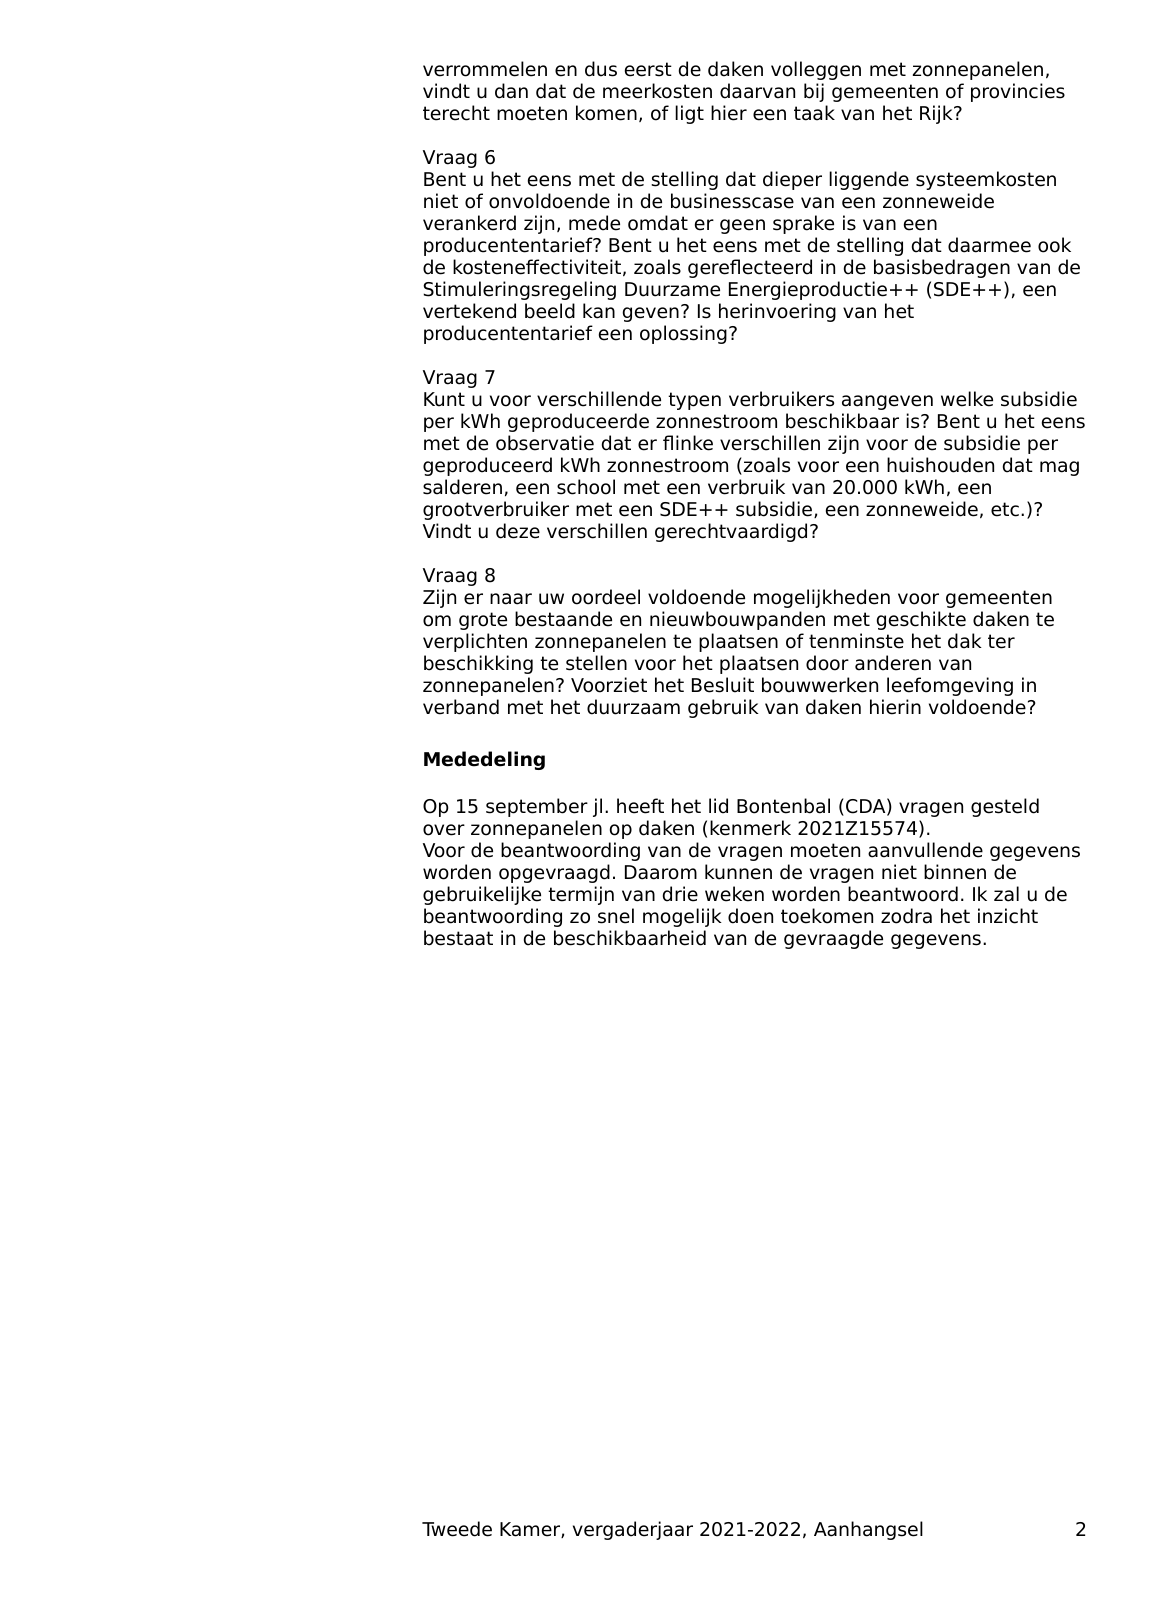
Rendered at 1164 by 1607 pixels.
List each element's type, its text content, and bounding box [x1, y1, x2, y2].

text Voor de beantwoording van de vragen moeten aanvullende gegevens worden opgevraagd. Daarom kunnen de vragen niet binnen de gebruikelijke termijn van drie weken worden beantwoord. Ik zal u de beantwoording zo snel mogelijk doen toekomen zodra het inzicht bestaat in de beschikbaarheid van de gevraagde gegevens. [422, 840, 1087, 950]
text Bent u het eens met de stelling dat dieper liggende systeemkosten niet of onvoldoende in de businesscase van een zonneweide verankerd zijn, mede omdat er geen sprake is van een producententarief? Bent u het eens met de stelling dat daarmee ook de kosteneffectiviteit, zoals gereflecteerd in de basisbedragen van de Stimuleringsregeling Duurzame Energieproductie++ (SDE++), een vertekend beeld kan geven? Is herinvoering van het producententarief een oplossing? [422, 169, 1087, 345]
text Op 15 september jl. heeft het lid Bontenbal (CDA) vragen gesteld over zonnepanelen op daken (kenmerk 2021Z15574). [422, 796, 1087, 840]
text Vraag 6 [422, 147, 1087, 169]
text verrommelen en dus eerst de daken volleggen met zonnepanelen, vindt u dan dat de meerkosten daarvan bij gemeenten of provincies terecht moeten komen, of ligt hier een taak van het Rijk? [422, 59, 1087, 125]
text Kunt u voor verschillende typen verbruikers aangeven welke subsidie per kWh geproduceerde zonnestroom beschikbaar is? Bent u het eens met de observatie dat er flinke verschillen zijn voor de subsidie per geproduceerd kWh zonnestroom (zoals voor een huishouden dat mag salderen, een school met een verbruik van 20.000 kWh, een grootverbruiker met een SDE++ subsidie, een zonneweide, etc.)? Vindt u deze verschillen gerechtvaardigd? [422, 389, 1087, 543]
subtitle Mededeling [422, 749, 1087, 771]
text Vraag 8 [422, 565, 1087, 587]
text Vraag 7 [422, 367, 1087, 389]
text Zijn er naar uw oordeel voldoende mogelijkheden voor gemeenten om grote bestaande en nieuwbouwpanden met geschikte daken te verplichten zonnepanelen te plaatsen of tenminste het dak ter beschikking te stellen voor het plaatsen door anderen van zonnepanelen? Voorziet het Besluit bouwwerken leefomgeving in verband met het duurzaam gebruik van daken hierin voldoende? [422, 587, 1087, 719]
